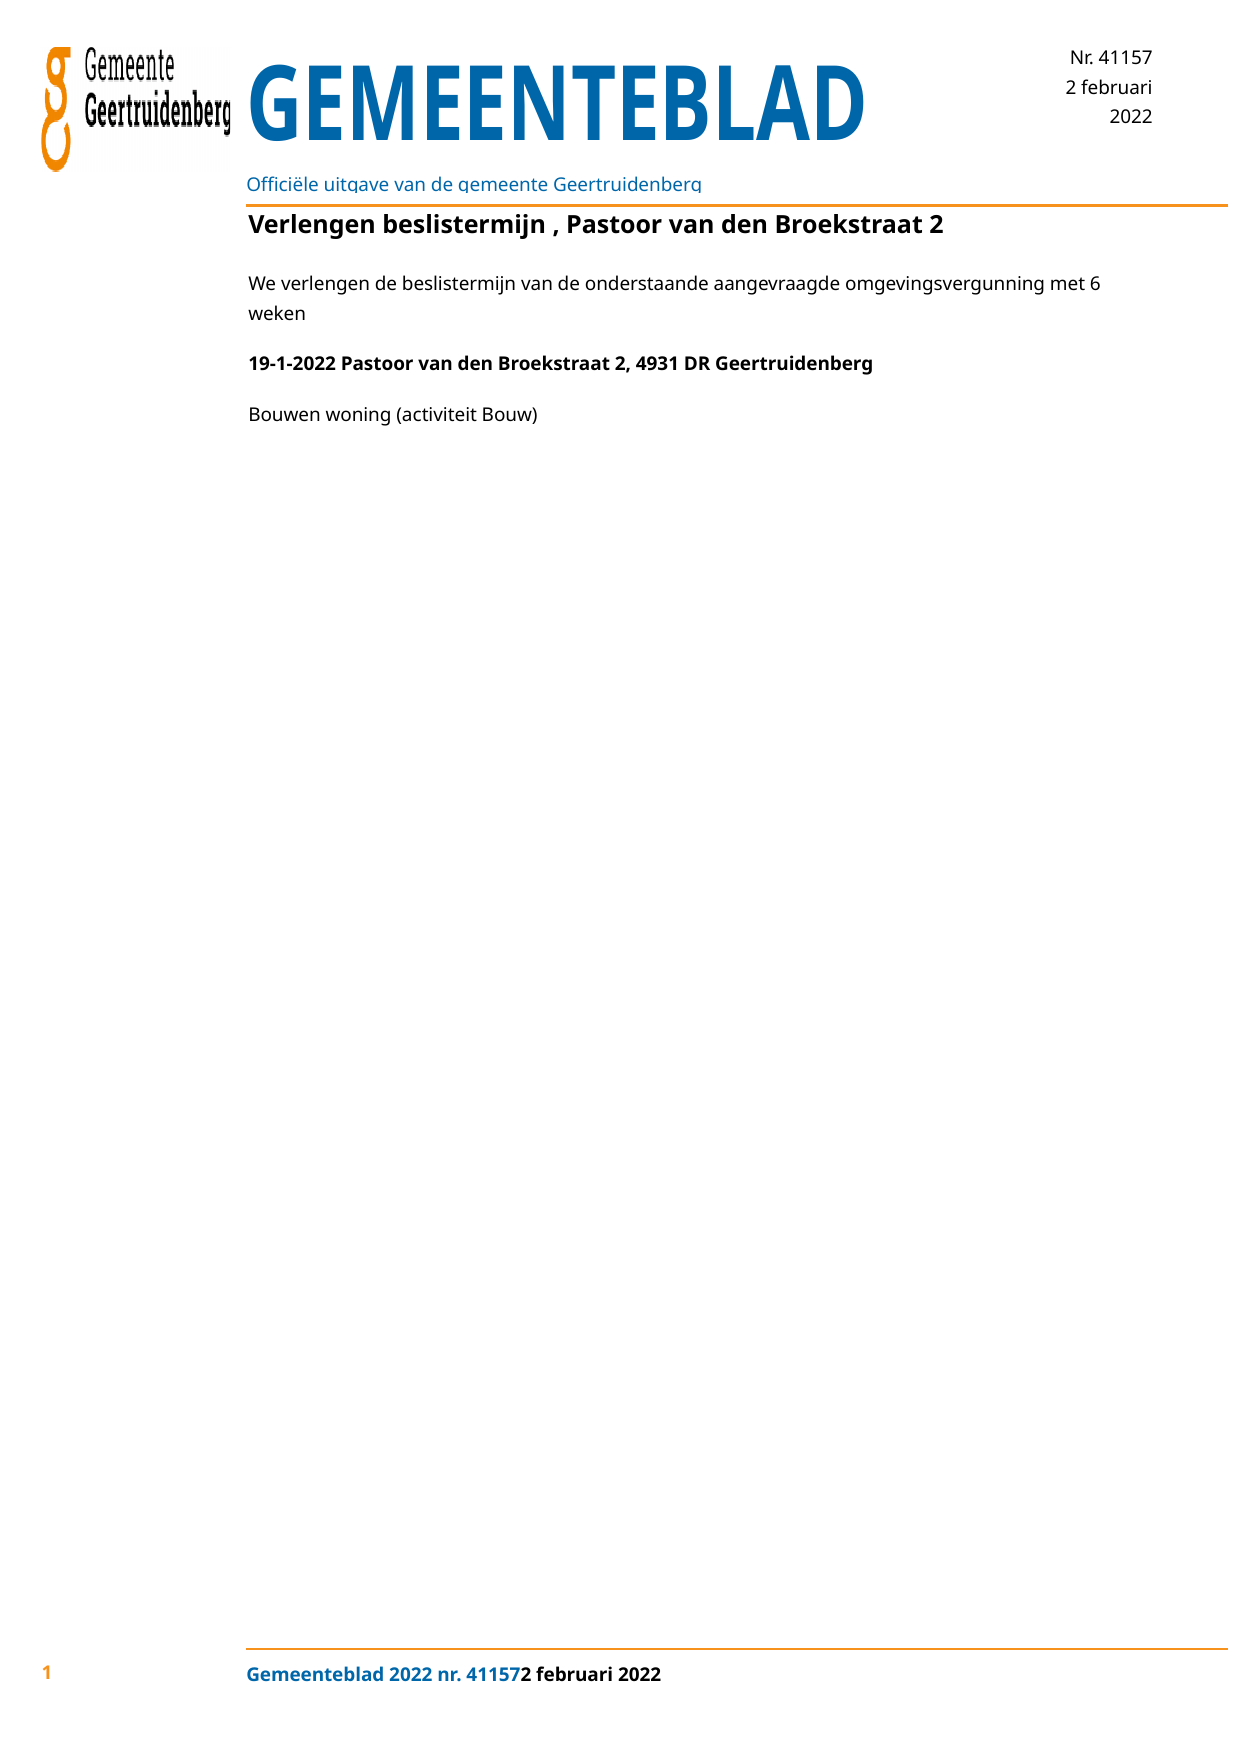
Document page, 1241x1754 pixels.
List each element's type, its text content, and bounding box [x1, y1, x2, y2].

text 19-1-2022 Pastoor van den Broekstraat 2, 4931 DR Geertruidenberg [248, 350, 1152, 376]
text Verlengen beslistermijn , Pastoor van den Broekstraat 2 [248, 207, 1152, 241]
text Bouwen woning (activiteit Bouw) [248, 401, 1152, 426]
picture [41, 47, 231, 172]
text We verlengen de beslistermijn van de onderstaande aangevraagde omgevingsvergunning met 6 weken [248, 270, 1152, 326]
